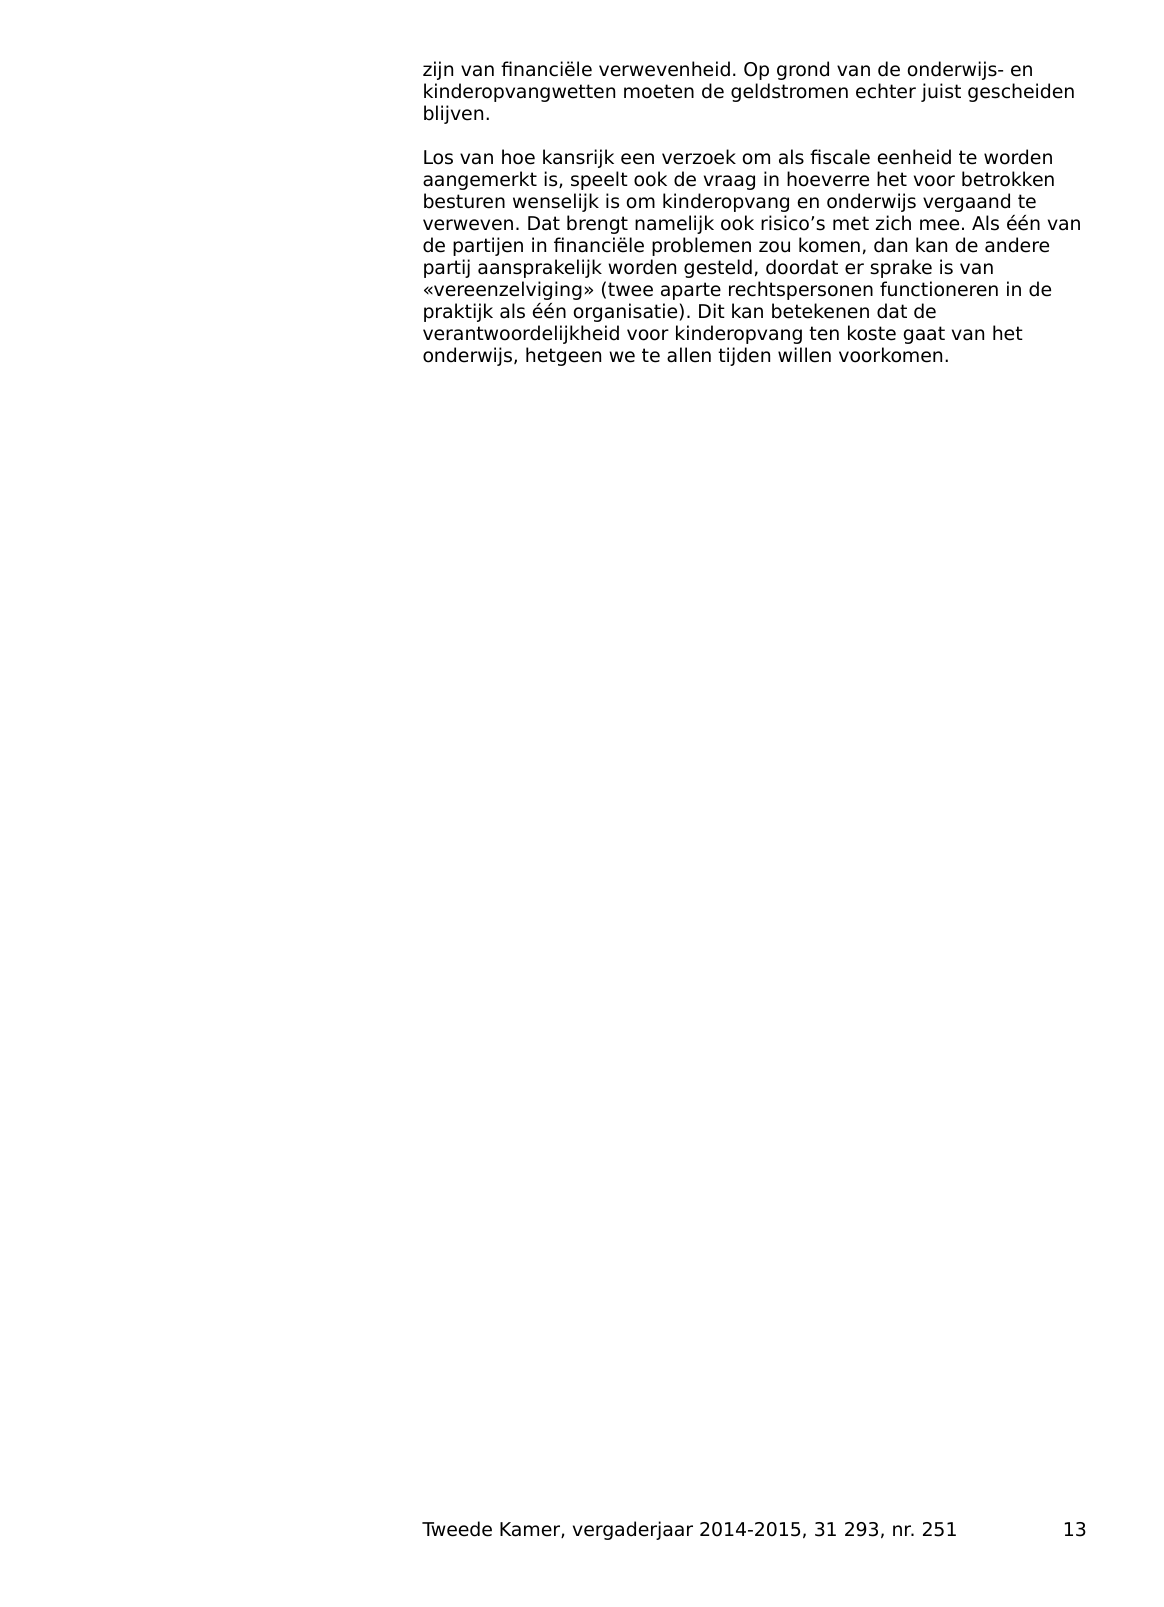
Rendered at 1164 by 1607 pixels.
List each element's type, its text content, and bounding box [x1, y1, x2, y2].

text Los van hoe kansrijk een verzoek om als fiscale eenheid te worden aangemerkt is, speelt ook de vraag in hoeverre het voor betrokken besturen wenselijk is om kinderopvang en onderwijs vergaand te verweven. Dat brengt namelijk ook risico’s met zich mee. Als één van de partijen in financiële problemen zou komen, dan kan de andere partij aansprakelijk worden gesteld, doordat er sprake is van «vereenzelviging» (twee aparte rechtspersonen functioneren in de praktijk als één organisatie). Dit kan betekenen dat de verantwoordelijkheid voor kinderopvang ten koste gaat van het onderwijs, hetgeen we te allen tijden willen voorkomen. [422, 147, 1087, 367]
text zijn van financiële verwevenheid. Op grond van de onderwijs- en kinderopvangwetten moeten de geldstromen echter juist gescheiden blijven. [422, 59, 1087, 125]
